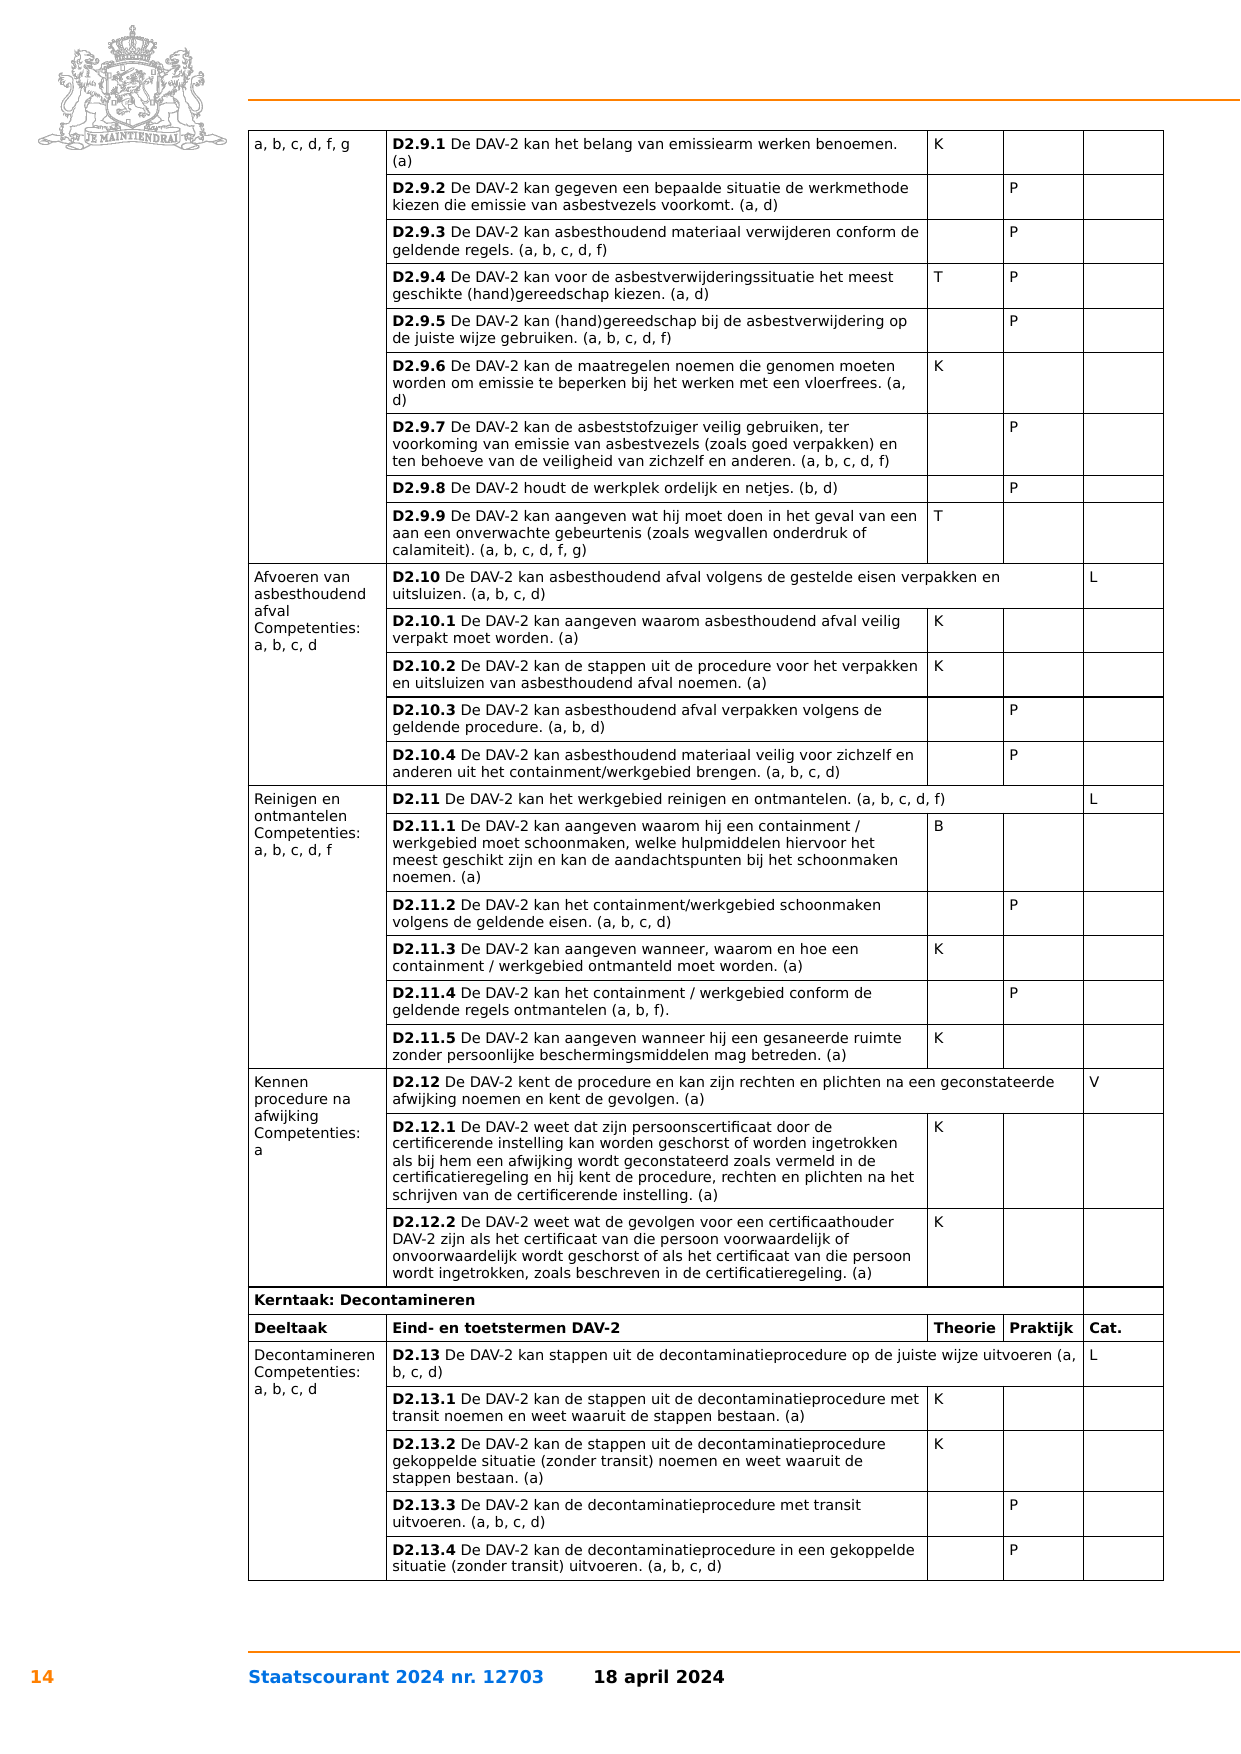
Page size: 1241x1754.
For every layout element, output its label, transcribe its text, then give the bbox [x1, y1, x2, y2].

table_cell D2.10.3 De DAV-2 kan asbesthoudend afval verpakken volgens de geldende procedure. (a, b, d) [387, 698, 927, 741]
table_cell [1084, 1288, 1163, 1314]
table_cell Eind- en toetstermen DAV-2 [387, 1315, 927, 1341]
table_cell [1084, 1537, 1163, 1580]
table_cell P [1004, 1492, 1083, 1536]
table_cell [1004, 1025, 1083, 1068]
table_cell K [928, 1387, 1003, 1430]
table_cell [1084, 1431, 1163, 1491]
table_cell [1084, 981, 1163, 1024]
picture [38, 25, 227, 150]
table_cell K [928, 1025, 1003, 1068]
table_cell [928, 414, 1003, 474]
table_cell [1084, 1492, 1163, 1536]
table_cell D2.11 De DAV-2 kan het werkgebied reinigen en ontmantelen. (a, b, c, d, f) [387, 786, 1083, 812]
table_cell D2.13.4 De DAV-2 kan de decontaminatieprocedure in een gekoppelde situatie (zonder transit) uitvoeren. (a, b, c, d) [387, 1537, 927, 1580]
table_cell D2.9.2 De DAV-2 kan gegeven een bepaalde situatie de werkmethode kiezen die emissie van asbestvezels voorkomt. (a, d) [387, 175, 927, 219]
table_cell D2.9.7 De DAV-2 kan de asbeststofzuiger veilig gebruiken, ter voorkoming van emissie van asbestvezels (zoals goed verpakken) en ten behoeve van de veiligheid van zichzelf en anderen. (a, b, c, d, f) [387, 414, 927, 474]
table_cell [928, 981, 1003, 1024]
table_cell T [928, 503, 1003, 563]
table_cell [1084, 476, 1163, 502]
table_cell a, b, c, d, f, g [249, 131, 386, 563]
table_cell Afvoeren van asbesthoudend afval Competenties: a, b, c, d [249, 564, 386, 785]
table_cell K [928, 936, 1003, 979]
table_cell D2.10.1 De DAV-2 kan aangeven waarom asbesthoudend afval veilig verpakt moet worden. (a) [387, 609, 927, 652]
table_cell D2.9.5 De DAV-2 kan (hand)gereedschap bij de asbestverwijdering op de juiste wijze gebruiken. (a, b, c, d, f) [387, 309, 927, 352]
table_cell D2.11.5 De DAV-2 kan aangeven wanneer hij een gesaneerde ruimte zonder persoonlijke beschermingsmiddelen mag betreden. (a) [387, 1025, 927, 1068]
table_cell [1084, 936, 1163, 979]
table_cell D2.12 De DAV-2 kent de procedure en kan zijn rechten en plichten na een geconstateerde afwijking noemen en kent de gevolgen. (a) [387, 1069, 1083, 1113]
table_cell K [928, 1114, 1003, 1208]
table_cell [1084, 414, 1163, 474]
table_cell [1084, 1387, 1163, 1430]
table_cell P [1004, 698, 1083, 741]
table_cell [1004, 353, 1083, 413]
table_cell [928, 742, 1003, 785]
table_cell [1084, 264, 1163, 307]
table_cell K [928, 1431, 1003, 1491]
table_cell [1084, 131, 1163, 174]
table_cell [1084, 698, 1163, 741]
table_cell [1084, 1025, 1163, 1068]
table_cell [928, 892, 1003, 935]
table_cell [1084, 220, 1163, 263]
table_cell Theorie [928, 1315, 1003, 1341]
table_cell Decontamineren Competenties: a, b, c, d [249, 1342, 386, 1580]
table_cell [1004, 653, 1083, 696]
table_cell [928, 476, 1003, 502]
table_cell P [1004, 981, 1083, 1024]
table_cell [1084, 175, 1163, 219]
table_cell [1084, 309, 1163, 352]
table_cell V [1084, 1069, 1163, 1113]
table_cell D2.12.2 De DAV-2 weet wat de gevolgen voor een certificaathouder DAV-2 zijn als het certificaat van die persoon voorwaardelijk of onvoorwaardelijk wordt geschorst of als het certificaat van die persoon wordt ingetrokken, zoals beschreven in de certificatieregeling. (a) [387, 1209, 927, 1286]
table_cell D2.13.2 De DAV-2 kan de stappen uit de decontaminatieprocedure gekoppelde situatie (zonder transit) noemen en weet waaruit de stappen bestaan. (a) [387, 1431, 927, 1491]
table_cell [1084, 742, 1163, 785]
table_cell D2.9.1 De DAV-2 kan het belang van emissiearm werken benoemen. (a) [387, 131, 927, 174]
table_cell P [1004, 742, 1083, 785]
table_cell L [1084, 1342, 1163, 1386]
table_cell [928, 220, 1003, 263]
table_cell [928, 1537, 1003, 1580]
table_cell D2.10 De DAV-2 kan asbesthoudend afval volgens de gestelde eisen verpakken en uitsluizen. (a, b, c, d) [387, 564, 1083, 608]
table_cell P [1004, 175, 1083, 219]
table_cell Praktijk [1004, 1315, 1083, 1341]
table_cell [1084, 814, 1163, 891]
table_cell K [928, 653, 1003, 696]
table_cell D2.9.4 De DAV-2 kan voor de asbestverwijderingssituatie het meest geschikte (hand)gereedschap kiezen. (a, d) [387, 264, 927, 307]
table_cell [1084, 1114, 1163, 1208]
table_cell K [928, 609, 1003, 652]
table_cell D2.13.3 De DAV-2 kan de decontaminatieprocedure met transit uitvoeren. (a, b, c, d) [387, 1492, 927, 1536]
table_cell P [1004, 1537, 1083, 1580]
table_cell P [1004, 220, 1083, 263]
table_cell Deeltaak [249, 1315, 386, 1341]
table_cell L [1084, 564, 1163, 608]
table_cell [1004, 814, 1083, 891]
table_cell B [928, 814, 1003, 891]
table_cell [1084, 503, 1163, 563]
table_cell D2.9.3 De DAV-2 kan asbesthoudend materiaal verwijderen conform de geldende regels. (a, b, c, d, f) [387, 220, 927, 263]
table_cell P [1004, 309, 1083, 352]
table_cell D2.10.2 De DAV-2 kan de stappen uit de procedure voor het verpakken en uitsluizen van asbesthoudend afval noemen. (a) [387, 653, 927, 696]
table_cell D2.11.2 De DAV-2 kan het containment/werkgebied schoonmaken volgens de geldende eisen. (a, b, c, d) [387, 892, 927, 935]
table_cell P [1004, 414, 1083, 474]
table_cell [1004, 1387, 1083, 1430]
table_cell [1004, 131, 1083, 174]
table_cell P [1004, 476, 1083, 502]
table_cell K [928, 1209, 1003, 1286]
table_cell D2.13 De DAV-2 kan stappen uit de decontaminatieprocedure op de juiste wijze uitvoeren (a, b, c, d) [387, 1342, 1083, 1386]
table_cell [928, 698, 1003, 741]
table_cell D2.11.3 De DAV-2 kan aangeven wanneer, waarom en hoe een containment / werkgebied ontmanteld moet worden. (a) [387, 936, 927, 979]
table_cell D2.12.1 De DAV-2 weet dat zijn persoonscertificaat door de certificerende instelling kan worden geschorst of worden ingetrokken als bij hem een afwijking wordt geconstateerd zoals vermeld in de certificatieregeling en hij kent de procedure, rechten en plichten na het schrijven van de certificerende instelling. (a) [387, 1114, 927, 1208]
table_cell [1084, 609, 1163, 652]
table_cell [1084, 892, 1163, 935]
table_cell D2.9.8 De DAV-2 houdt de werkplek ordelijk en netjes. (b, d) [387, 476, 927, 502]
table_cell [928, 1492, 1003, 1536]
table_cell Kennen procedure na afwijking Competenties: a [249, 1069, 386, 1286]
table_cell D2.10.4 De DAV-2 kan asbesthoudend materiaal veilig voor zichzelf en anderen uit het containment/werkgebied brengen. (a, b, c, d) [387, 742, 927, 785]
table_cell D2.13.1 De DAV-2 kan de stappen uit de decontaminatieprocedure met transit noemen en weet waaruit de stappen bestaan. (a) [387, 1387, 927, 1430]
table_cell [1004, 1431, 1083, 1491]
table_cell K [928, 131, 1003, 174]
table_cell D2.9.6 De DAV-2 kan de maatregelen noemen die genomen moeten worden om emissie te beperken bij het werken met een vloerfrees. (a, d) [387, 353, 927, 413]
table_cell L [1084, 786, 1163, 812]
table_cell [928, 309, 1003, 352]
table_cell Kerntaak: Decontamineren [249, 1288, 1083, 1314]
table_cell [1084, 353, 1163, 413]
table_cell [1004, 503, 1083, 563]
table_cell [1084, 653, 1163, 696]
table_cell D2.11.1 De DAV-2 kan aangeven waarom hij een containment / werkgebied moet schoonmaken, welke hulpmiddelen hiervoor het meest geschikt zijn en kan de aandachtspunten bij het schoonmaken noemen. (a) [387, 814, 927, 891]
table_cell P [1004, 892, 1083, 935]
table_cell [1004, 1114, 1083, 1208]
table_cell [1004, 936, 1083, 979]
table_cell [1084, 1209, 1163, 1286]
table_cell [928, 175, 1003, 219]
table_cell P [1004, 264, 1083, 307]
table_cell Reinigen en ontmantelen Competenties: a, b, c, d, f [249, 786, 386, 1068]
table_cell D2.11.4 De DAV-2 kan het containment / werkgebied conform de geldende regels ontmantelen (a, b, f). [387, 981, 927, 1024]
table_cell K [928, 353, 1003, 413]
table_cell T [928, 264, 1003, 307]
table_cell [1004, 1209, 1083, 1286]
table_cell D2.9.9 De DAV-2 kan aangeven wat hij moet doen in het geval van een aan een onverwachte gebeurtenis (zoals wegvallen onderdruk of calamiteit). (a, b, c, d, f, g) [387, 503, 927, 563]
table_cell [1004, 609, 1083, 652]
table_cell Cat. [1084, 1315, 1163, 1341]
